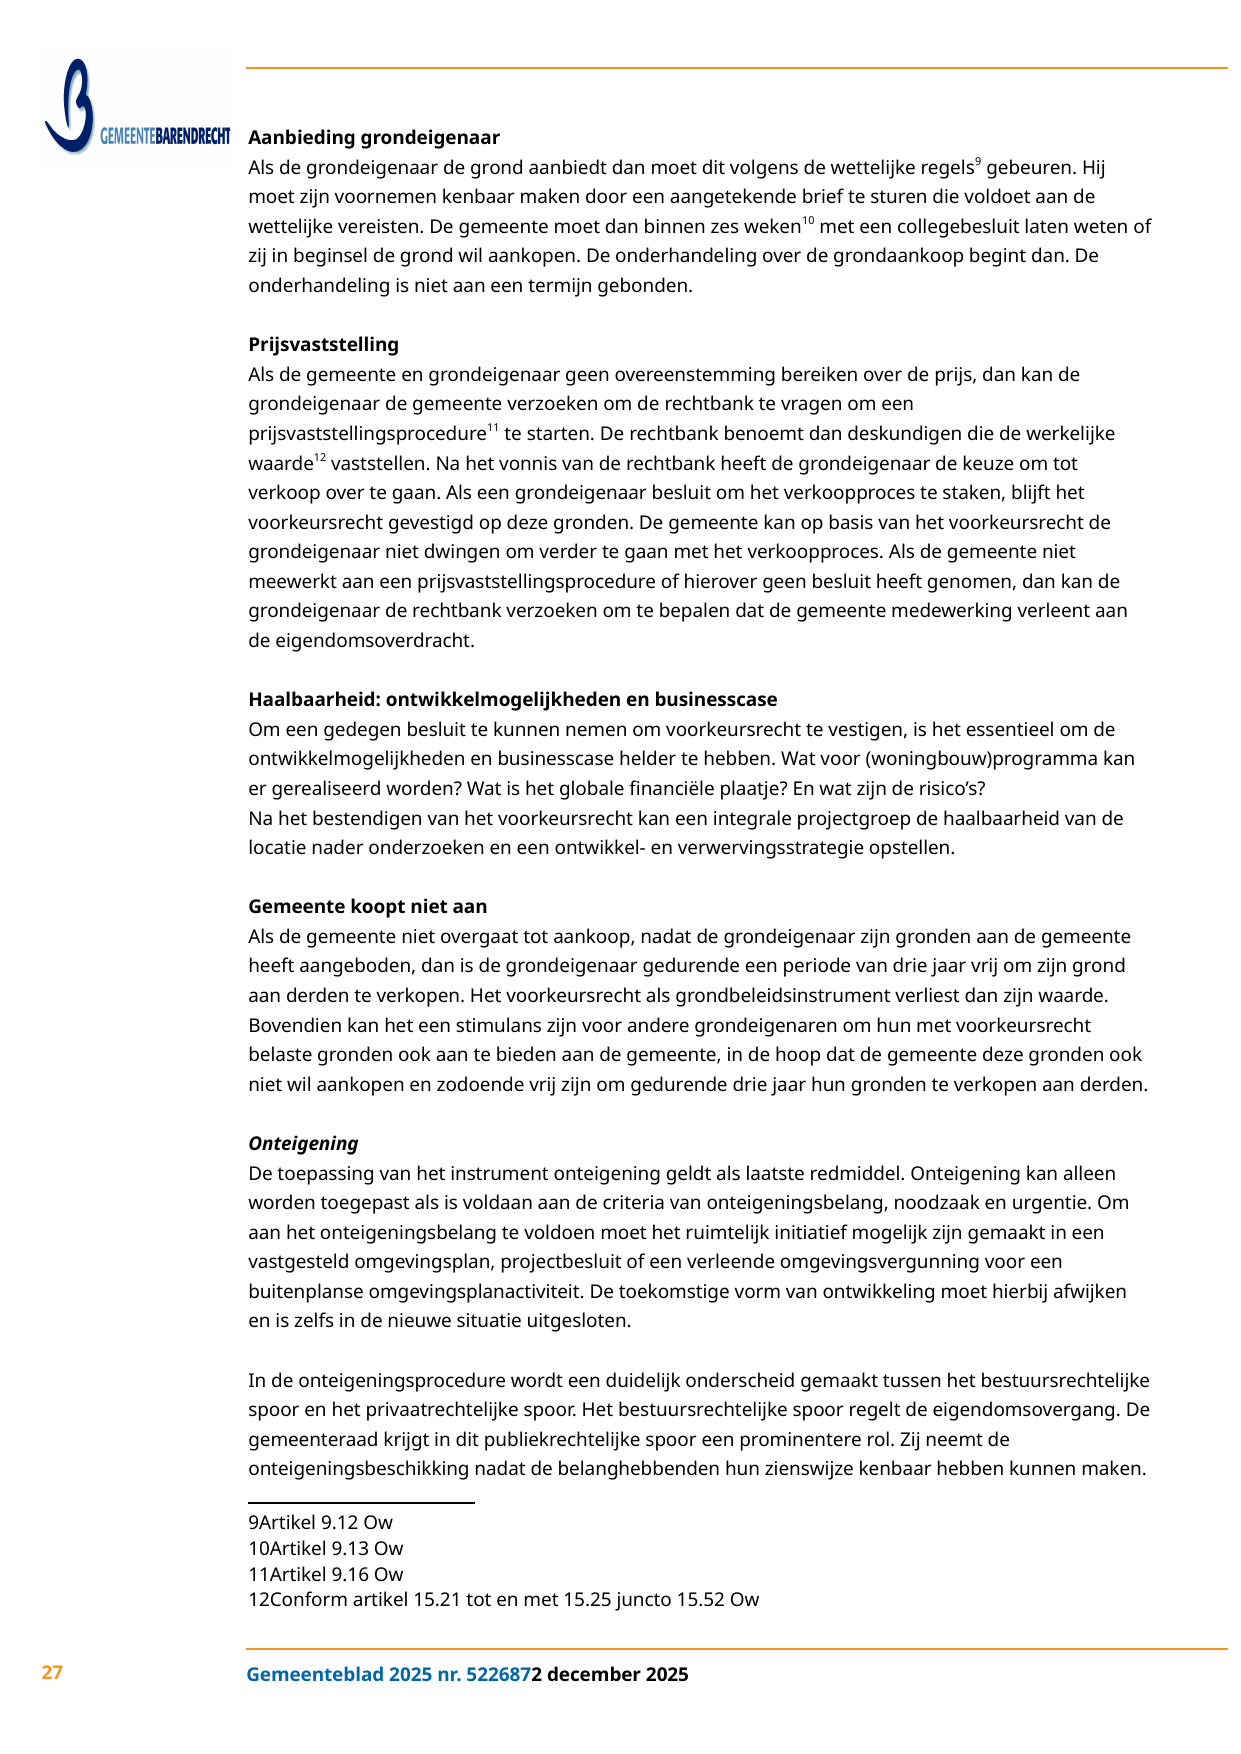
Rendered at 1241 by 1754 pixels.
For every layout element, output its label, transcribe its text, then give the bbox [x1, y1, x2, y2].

text Artikel 9.13 Ow [248, 1535, 1152, 1561]
text Als de grondeigenaar de grond aanbiedt dan moet dit volgens de wettelijke regels gebeuren. Hij moet zijn voornemen kenbaar maken door een aangetekende brief te sturen die voldoet aan de wettelijke vereisten. De gemeente moet dan binnen zes weken met een collegebesluit laten weten of zij in beginsel de grond wil aankopen. De onderhandeling over de grondaankoop begint dan. De onderhandeling is niet aan een termijn gebonden. [248, 154, 1152, 298]
text Om een gedegen besluit te kunnen nemen om voorkeursrecht te vestigen, is het essentieel om de ontwikkelmogelijkheden en businesscase helder te hebben. Wat voor (woningbouw)programma kan er gerealiseerd worden? Wat is het globale financiële plaatje? En wat zijn de risico’s? [248, 716, 1152, 801]
text Na het bestendigen van het voorkeursrecht kan een integrale projectgroep de haalbaarheid van de locatie nader onderzoeken en een ontwikkel- en verwervingsstrategie opstellen. [248, 805, 1152, 860]
text Als de gemeente niet overgaat tot aankoop, nadat de grondeigenaar zijn gronden aan de gemeente heeft aangeboden, dan is de grondeigenaar gedurende een periode van drie jaar vrij om zijn grond aan derden te verkopen. Het voorkeursrecht als grondbeleidsinstrument verliest dan zijn waarde. Bovendien kan het een stimulans zijn voor andere grondeigenaren om hun met voorkeursrecht belaste gronden ook aan te bieden aan de gemeente, in de hoop dat de gemeente deze gronden ook niet wil aankopen en zodoende vrij zijn om gedurende drie jaar hun gronden te verkopen aan derden. [248, 923, 1152, 1097]
text Conform artikel 15.21 tot en met 15.25 juncto 15.52 Ow [248, 1586, 1152, 1612]
text Artikel 9.12 Ow [248, 1509, 1152, 1535]
picture [41, 47, 231, 172]
text Onteigening [248, 1130, 1152, 1156]
text Artikel 9.16 Ow [248, 1561, 1152, 1586]
text Aanbieding grondeigenaar [248, 124, 1152, 150]
text De toepassing van het instrument onteigening geldt als laatste redmiddel. Onteigening kan alleen worden toegepast als is voldaan aan de criteria van onteigeningsbelang, noodzaak en urgentie. Om aan het onteigeningsbelang te voldoen moet het ruimtelijk initiatief mogelijk zijn gemaakt in een vastgesteld omgevingsplan, projectbesluit of een verleende omgevingsvergunning voor een buitenplanse omgevingsplanactiviteit. De toekomstige vorm van ontwikkeling moet hierbij afwijken en is zelfs in de nieuwe situatie uitgesloten. [248, 1160, 1152, 1333]
text Haalbaarheid: ontwikkelmogelijkheden en businesscase [248, 686, 1152, 712]
text In de onteigeningsprocedure wordt een duidelijk onderscheid gemaakt tussen het bestuursrechtelijke spoor en het privaatrechtelijke spoor. Het bestuursrechtelijke spoor regelt de eigendomsovergang. De gemeenteraad krijgt in dit publiekrechtelijke spoor een prominentere rol. Zij neemt de onteigeningsbeschikking nadat de belanghebbenden hun zienswijze kenbaar hebben kunnen maken. [248, 1367, 1152, 1481]
text Als de gemeente en grondeigenaar geen overeenstemming bereiken over de prijs, dan kan de grondeigenaar de gemeente verzoeken om de rechtbank te vragen om een prijsvaststellingsprocedure te starten. De rechtbank benoemt dan deskundigen die de werkelijke waarde vaststellen. Na het vonnis van de rechtbank heeft de grondeigenaar de keuze om tot verkoop over te gaan. Als een grondeigenaar besluit om het verkoopproces te staken, blijft het voorkeursrecht gevestigd op deze gronden. De gemeente kan op basis van het voorkeursrecht de grondeigenaar niet dwingen om verder te gaan met het verkoopproces. Als de gemeente niet meewerkt aan een prijsvaststellingsprocedure of hierover geen besluit heeft genomen, dan kan de grondeigenaar de rechtbank verzoeken om te bepalen dat de gemeente medewerking verleent aan de eigendomsoverdracht. [248, 361, 1152, 653]
text Prijsvaststelling [248, 331, 1152, 357]
text Gemeente koopt niet aan [248, 893, 1152, 919]
